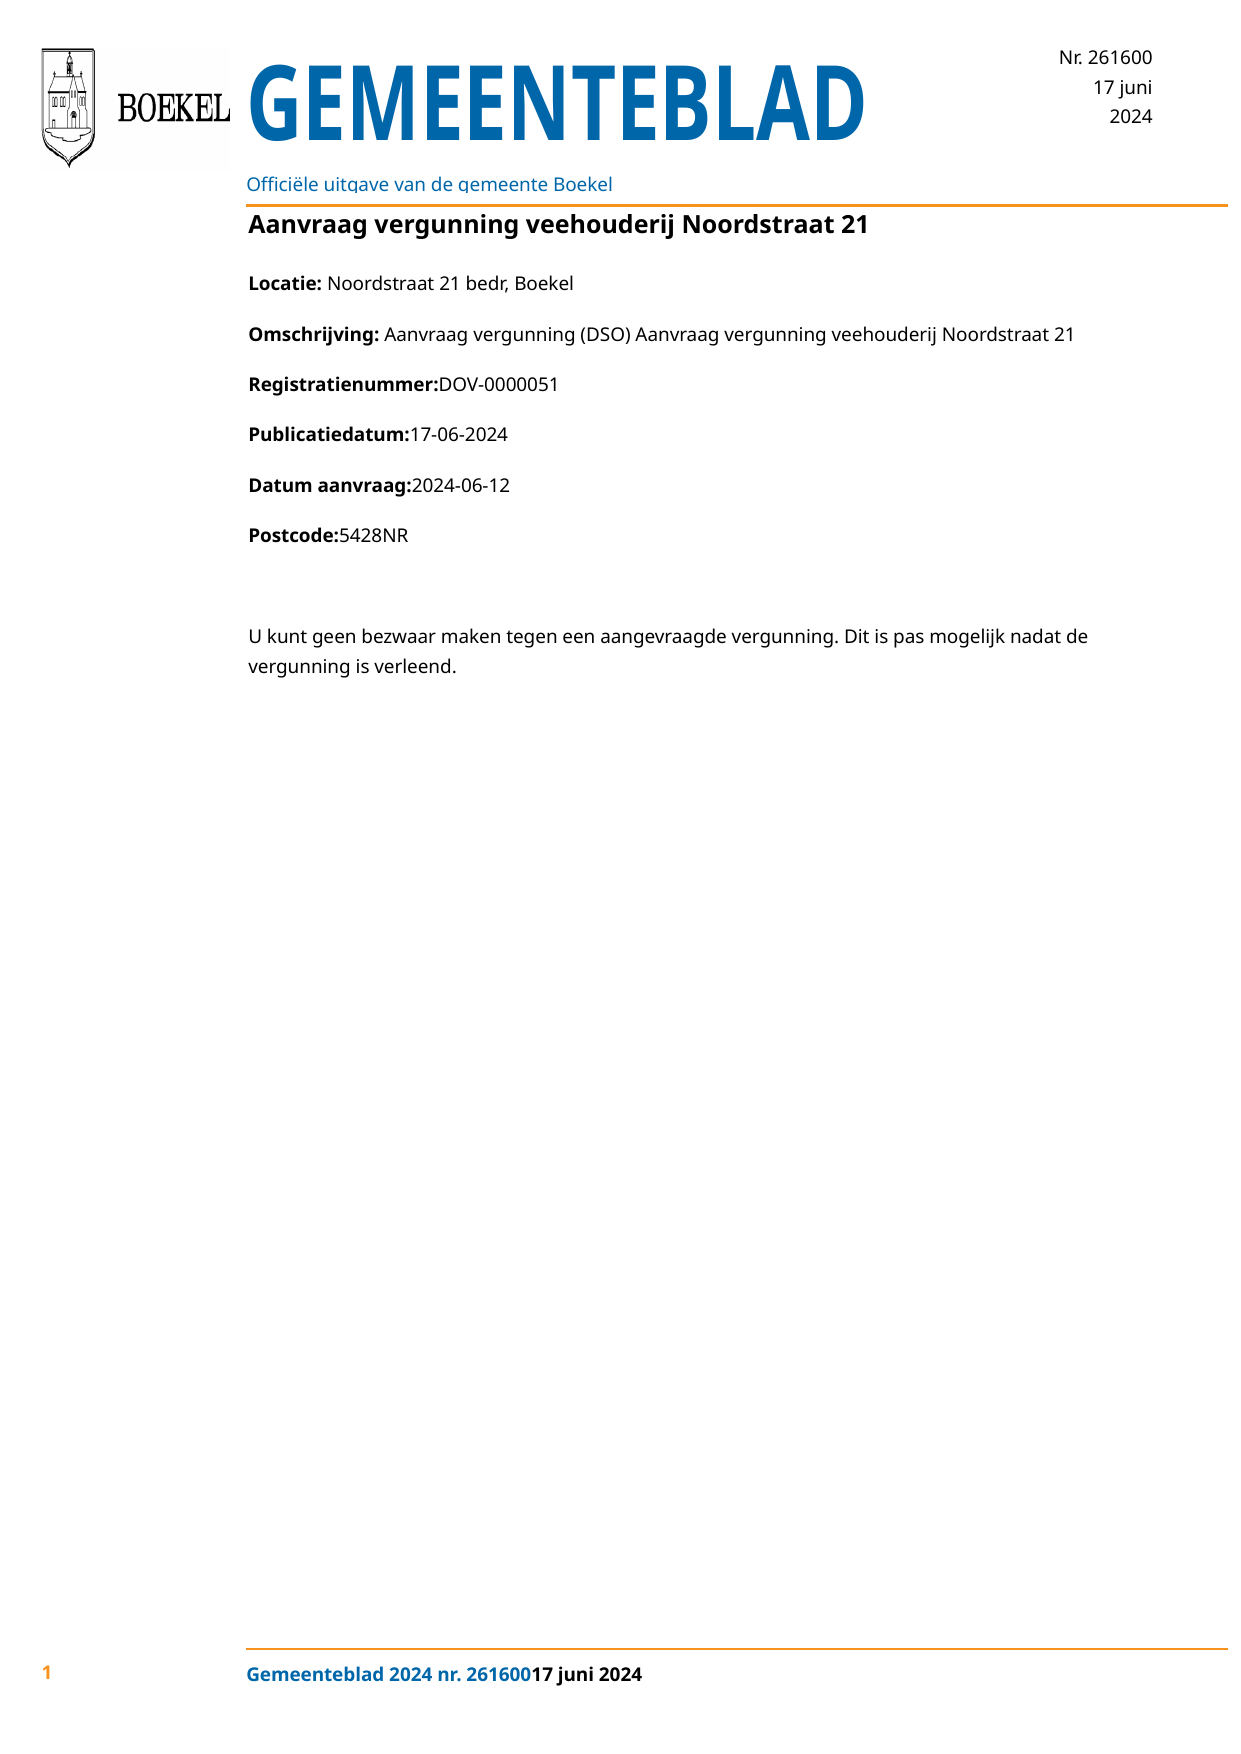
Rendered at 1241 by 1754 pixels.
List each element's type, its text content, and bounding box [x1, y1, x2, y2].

text Aanvraag vergunning veehouderij Noordstraat 21 [248, 207, 1152, 241]
text Omschrijving: Aanvraag vergunning (DSO) Aanvraag vergunning veehouderij Noordstraat 21 [248, 321, 1152, 346]
text U kunt geen bezwaar maken tegen een aangevraagde vergunning. Dit is pas mogelijk nadat de vergunning is verleend. [248, 623, 1152, 678]
text Postcode:5428NR [248, 522, 1152, 548]
text Registratienummer:DOV-0000051 [248, 371, 1152, 397]
text Locatie: Noordstraat 21 bedr, Boekel [248, 270, 1152, 296]
text Publicatiedatum:17-06-2024 [248, 422, 1152, 447]
text Datum aanvraag:2024-06-12 [248, 472, 1152, 498]
picture [41, 47, 231, 172]
